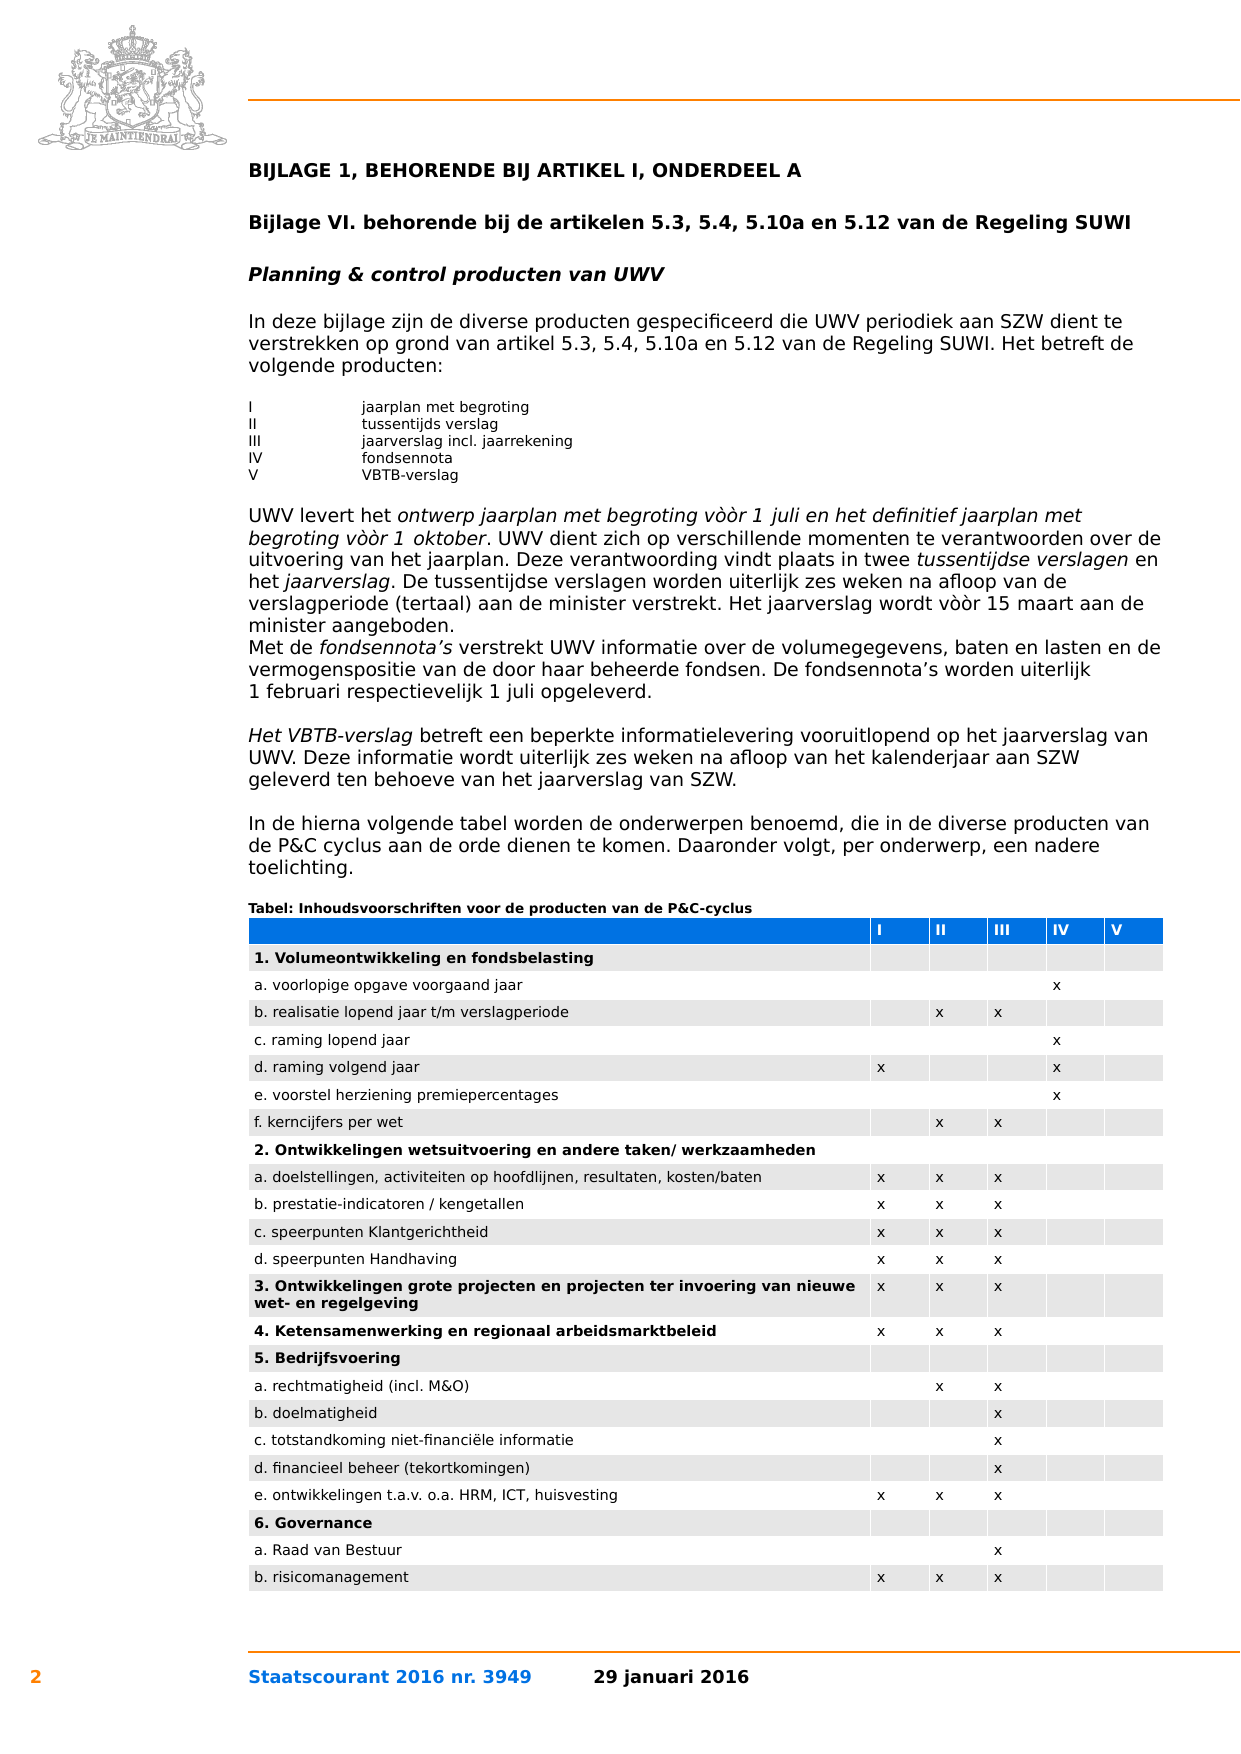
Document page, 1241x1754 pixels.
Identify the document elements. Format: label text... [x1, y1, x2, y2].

table_cell [988, 1055, 1046, 1081]
table_cell [1105, 1191, 1163, 1218]
table_cell x [988, 1219, 1046, 1245]
table_cell IV [1047, 918, 1104, 944]
table_cell x [988, 1537, 1046, 1563]
table_cell [249, 918, 870, 944]
table_cell [1047, 1318, 1104, 1344]
table_cell x [988, 1565, 1046, 1591]
table_cell x [988, 1274, 1046, 1317]
text In de hierna volgende tabel worden de onderwerpen benoemd, die in de diverse producten van de P&C cyclus aan de orde dienen te komen. Daaronder volgt, per onderwerp, een nadere toelichting. [248, 813, 1163, 879]
table_cell [1105, 1373, 1163, 1399]
table_cell b. realisatie lopend jaar t/m verslagperiode [249, 1000, 870, 1026]
table_cell 3. Ontwikkelingen grote projecten en projecten ter invoering van nieuwe wet- en regelgeving [249, 1274, 870, 1317]
table_cell c. raming lopend jaar [249, 1027, 870, 1053]
table_cell [1047, 1400, 1104, 1427]
table_cell e. ontwikkelingen t.a.v. o.a. HRM, ICT, huisvesting [249, 1483, 870, 1509]
table_cell a. rechtmatigheid (incl. M&O) [249, 1373, 870, 1399]
table_cell [988, 1082, 1046, 1108]
table_cell [871, 1373, 929, 1399]
table_header I [248, 399, 356, 416]
table_cell [1047, 1274, 1104, 1317]
table_cell fondsennota [356, 450, 1163, 467]
table_cell x [871, 1565, 929, 1591]
table_cell [1047, 1373, 1104, 1399]
text Het VBTB-verslag betreft een beperkte informatielevering vooruitlopend op het jaarverslag van UWV. Deze informatie wordt uiterlijk zes weken na afloop van het kalenderjaar aan SZW geleverd ten behoeve van het jaarverslag van SZW. [248, 725, 1163, 791]
table_cell c. speerpunten Klantgerichtheid [249, 1219, 870, 1245]
table_cell 6. Governance [249, 1510, 870, 1536]
table_cell [930, 1082, 987, 1108]
table_cell [930, 1428, 987, 1454]
table_cell [1105, 1510, 1163, 1536]
table_cell [988, 972, 1046, 999]
table_cell [871, 1027, 929, 1053]
table_cell a. voorlopige opgave voorgaand jaar [249, 972, 870, 999]
table_cell [1047, 1537, 1104, 1563]
table_cell a. doelstellingen, activiteiten op hoofdlijnen, resultaten, kosten/baten [249, 1164, 870, 1190]
table_cell [1105, 1000, 1163, 1026]
table_cell [1105, 1164, 1163, 1190]
table_cell [1105, 1345, 1163, 1372]
table_cell x [1047, 1082, 1104, 1108]
table_cell [1105, 1274, 1163, 1317]
table_cell x [930, 1109, 987, 1136]
table_cell x [930, 1219, 987, 1245]
table_cell V [1105, 918, 1163, 944]
table_cell [1047, 1164, 1104, 1190]
table_cell [871, 1428, 929, 1454]
table_cell d. raming volgend jaar [249, 1055, 870, 1081]
table_cell x [930, 1565, 987, 1591]
table_cell x [930, 1483, 987, 1509]
table_cell [930, 1055, 987, 1081]
table_cell [1105, 972, 1163, 999]
table_cell x [930, 1246, 987, 1273]
table_cell [930, 1027, 987, 1053]
table_cell [1105, 1137, 1163, 1163]
table_cell 2. Ontwikkelingen wetsuitvoering en andere taken/ werkzaamheden [249, 1137, 870, 1163]
table_cell [1105, 1219, 1163, 1245]
table_cell x [930, 1373, 987, 1399]
table_cell [871, 1000, 929, 1026]
table_cell x [871, 1483, 929, 1509]
table_cell 5. Bedrijfsvoering [249, 1345, 870, 1372]
table_header jaarplan met begroting [356, 399, 1163, 416]
table_cell II [930, 918, 987, 944]
table_cell x [930, 1274, 987, 1317]
table_cell x [930, 1000, 987, 1026]
table_cell [930, 1137, 987, 1163]
table_cell x [871, 1164, 929, 1190]
table_cell [871, 1400, 929, 1427]
table_cell [871, 1137, 929, 1163]
table_cell [1105, 1082, 1163, 1108]
table_cell 1. Volumeontwikkeling en fondsbelasting [249, 945, 870, 971]
table_cell [871, 1345, 929, 1372]
table_cell [871, 1537, 929, 1563]
table_cell 4. Ketensamenwerking en regionaal arbeidsmarktbeleid [249, 1318, 870, 1344]
table_cell VBTB-verslag [356, 467, 1163, 483]
table_cell [871, 1455, 929, 1481]
table_cell x [988, 1373, 1046, 1399]
table_cell b. prestatie-indicatoren / kengetallen [249, 1191, 870, 1218]
table_cell II [248, 416, 356, 433]
subtitle Planning & control producten van UWV [248, 264, 1163, 286]
table_cell d. financieel beheer (tekortkomingen) [249, 1455, 870, 1481]
table_cell [1105, 1318, 1163, 1344]
table_cell [930, 1400, 987, 1427]
table_cell [1047, 1483, 1104, 1509]
table_cell [930, 1537, 987, 1563]
table_cell IV [248, 450, 356, 467]
table_cell [1047, 1191, 1104, 1218]
text Met de fondsennota’s verstrekt UWV informatie over de volumegegevens, baten en lasten en de vermogenspositie van de door haar beheerde fondsen. De fondsennota’s worden uiterlijk 1 februari respectievelijk 1 juli opgeleverd. [248, 637, 1163, 703]
table_cell [1105, 1537, 1163, 1563]
table_cell x [930, 1318, 987, 1344]
table_cell [988, 1345, 1046, 1372]
text In deze bijlage zijn de diverse producten gespecificeerd die UWV periodiek aan SZW dient te verstrekken op grond van artikel 5.3, 5.4, 5.10a en 5.12 van de Regeling SUWI. Het betreft de volgende producten: [248, 311, 1163, 377]
table_cell [1047, 1428, 1104, 1454]
table_cell x [988, 1164, 1046, 1190]
table_cell I [871, 918, 929, 944]
table_cell [871, 1109, 929, 1136]
table_cell [1105, 1483, 1163, 1509]
table_cell [871, 1082, 929, 1108]
table_cell x [988, 1455, 1046, 1481]
table_cell [988, 1510, 1046, 1536]
picture [38, 25, 227, 150]
table_cell x [871, 1219, 929, 1245]
table_cell III [988, 918, 1046, 944]
table_cell [1105, 1400, 1163, 1427]
table_cell [1047, 1345, 1104, 1372]
table_cell [871, 1510, 929, 1536]
table_header Tabel: Inhoudsvoorschriften voor de producten van de P&C-cyclus [248, 901, 1163, 916]
table_cell x [988, 1191, 1046, 1218]
table_cell [1105, 1055, 1163, 1081]
table_cell [1047, 1219, 1104, 1245]
table_cell x [871, 1246, 929, 1273]
table_cell [1105, 1027, 1163, 1053]
table_cell x [988, 1109, 1046, 1136]
table_cell a. Raad van Bestuur [249, 1537, 870, 1563]
table_cell [1047, 945, 1104, 971]
table_cell [930, 972, 987, 999]
table_cell b. risicomanagement [249, 1565, 870, 1591]
table_cell [1105, 1455, 1163, 1481]
table_cell [930, 945, 987, 971]
table_cell [1105, 1428, 1163, 1454]
table_cell [988, 945, 1046, 971]
subtitle BIJLAGE 1, BEHORENDE BIJ ARTIKEL I, ONDERDEEL A [248, 160, 1163, 182]
table_cell x [871, 1191, 929, 1218]
table_cell [1047, 1137, 1104, 1163]
table_cell [1105, 1109, 1163, 1136]
table_cell x [930, 1164, 987, 1190]
table_cell x [988, 1318, 1046, 1344]
subtitle Bijlage VI. behorende bij de artikelen 5.3, 5.4, 5.10a en 5.12 van de Regeling SUWI [248, 212, 1163, 234]
table_cell [1047, 1246, 1104, 1273]
table_cell [988, 1137, 1046, 1163]
table_cell jaarverslag incl. jaarrekening [356, 433, 1163, 449]
table_cell [930, 1455, 987, 1481]
table_cell x [930, 1191, 987, 1218]
table_cell x [988, 1428, 1046, 1454]
table_cell [1047, 1109, 1104, 1136]
table_cell c. totstandkoming niet-financiële informatie [249, 1428, 870, 1454]
table_cell x [988, 1483, 1046, 1509]
table_cell x [871, 1318, 929, 1344]
table_cell [1047, 1000, 1104, 1026]
table_cell [1105, 1246, 1163, 1273]
table_cell x [871, 1274, 929, 1317]
table_cell III [248, 433, 356, 449]
table_cell x [988, 1400, 1046, 1427]
table_cell [1047, 1455, 1104, 1481]
table_cell x [988, 1246, 1046, 1273]
text UWV levert het ontwerp jaarplan met begroting vòòr 1 juli en het definitief jaarplan met begroting vòòr 1 oktober. UWV dient zich op verschillende momenten te verantwoorden over de uitvoering van het jaarplan. Deze verantwoording vindt plaats in twee tussentijdse verslagen en het jaarverslag. De tussentijdse verslagen worden uiterlijk zes weken na afloop van de verslagperiode (tertaal) aan de minister verstrekt. Het jaarverslag wordt vòòr 15 maart aan de minister aangeboden. [248, 505, 1163, 637]
table_cell e. voorstel herziening premiepercentages [249, 1082, 870, 1108]
table_cell x [988, 1000, 1046, 1026]
table_cell [871, 972, 929, 999]
table_cell d. speerpunten Handhaving [249, 1246, 870, 1273]
table_cell [871, 945, 929, 971]
table_cell [930, 1510, 987, 1536]
table_cell [1105, 1565, 1163, 1591]
table_cell [1047, 1510, 1104, 1536]
table_cell x [1047, 1027, 1104, 1053]
table_cell x [1047, 1055, 1104, 1081]
table_cell V [248, 467, 356, 483]
table_cell [1047, 1565, 1104, 1591]
table_cell f. kerncijfers per wet [249, 1109, 870, 1136]
table_cell [1105, 945, 1163, 971]
table_cell [988, 1027, 1046, 1053]
table_cell [930, 1345, 987, 1372]
table_cell tussentijds verslag [356, 416, 1163, 433]
table_cell b. doelmatigheid [249, 1400, 870, 1427]
table_cell x [871, 1055, 929, 1081]
table_cell x [1047, 972, 1104, 999]
